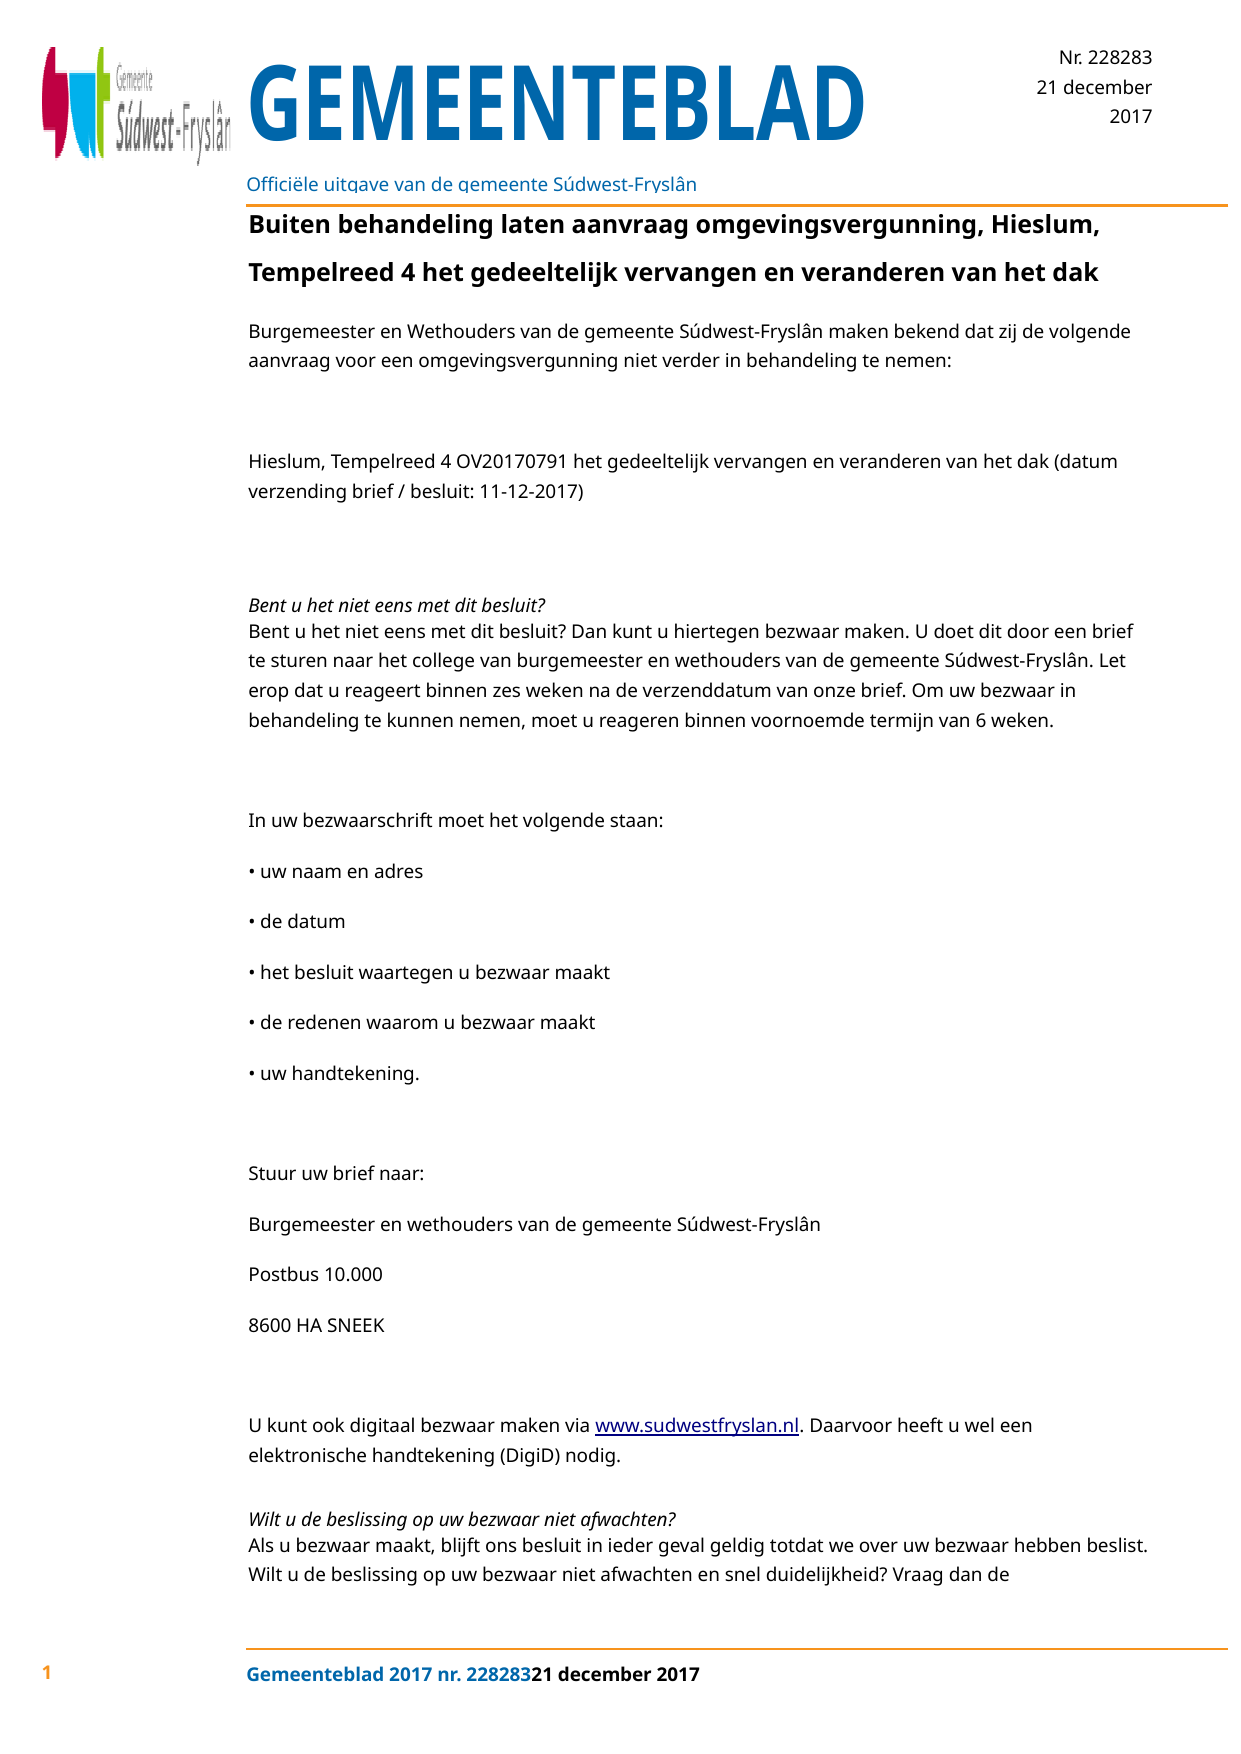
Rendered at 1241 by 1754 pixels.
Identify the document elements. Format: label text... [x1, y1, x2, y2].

text Wilt u de beslissing op uw bezwaar niet afwachten? [248, 1506, 1152, 1532]
text Hieslum, Tempelreed 4 OV20170791 het gedeeltelijk vervangen en veranderen van het dak (datum verzending brief / besluit: 11-12-2017) [248, 448, 1152, 504]
text 8600 HA SNEEK [248, 1312, 1152, 1337]
text • de redenen waarom u bezwaar maakt [248, 1009, 1152, 1035]
text Bent u het niet eens met dit besluit? Dan kunt u hiertegen bezwaar maken. U doet dit door een brief te sturen naar het college van burgemeester en wethouders van de gemeente Súdwest-Fryslân. Let erop dat u reageert binnen zes weken na de verzenddatum van onze brief. Om uw bezwaar in behandeling te kunnen nemen, moet u reageren binnen voornoemde termijn van 6 weken. [248, 618, 1152, 732]
text Burgemeester en wethouders van de gemeente Súdwest-Fryslân [248, 1211, 1152, 1237]
text U kunt ook digitaal bezwaar maken via www.sudwestfryslan.nl. Daarvoor heeft u wel een elektronische handtekening (DigiD) nodig. [248, 1413, 1152, 1468]
text • het besluit waartegen u bezwaar maakt [248, 959, 1152, 984]
text Bent u het niet eens met dit besluit? [248, 592, 1152, 618]
text Burgemeester en Wethouders van de gemeente Súdwest-Fryslân maken bekend dat zij de volgende aanvraag voor een omgevingsvergunning niet verder in behandeling te nemen: [248, 318, 1152, 373]
text • de datum [248, 908, 1152, 934]
text • uw naam en adres [248, 858, 1152, 884]
text In uw bezwaarschrift moet het volgende staan: [248, 808, 1152, 833]
text Postbus 10.000 [248, 1261, 1152, 1287]
text Buiten behandeling laten aanvraag omgevingsvergunning, Hieslum, Tempelreed 4 het gedeeltelijk vervangen en veranderen van het dak [248, 207, 1152, 288]
text Als u bezwaar maakt, blijft ons besluit in ieder geval geldig totdat we over uw bezwaar hebben beslist. Wilt u de beslissing op uw bezwaar niet afwachten en snel duidelijkheid? Vraag dan de [248, 1532, 1152, 1587]
text Stuur uw brief naar: [248, 1161, 1152, 1186]
text • uw handtekening. [248, 1060, 1152, 1085]
picture [41, 47, 231, 172]
